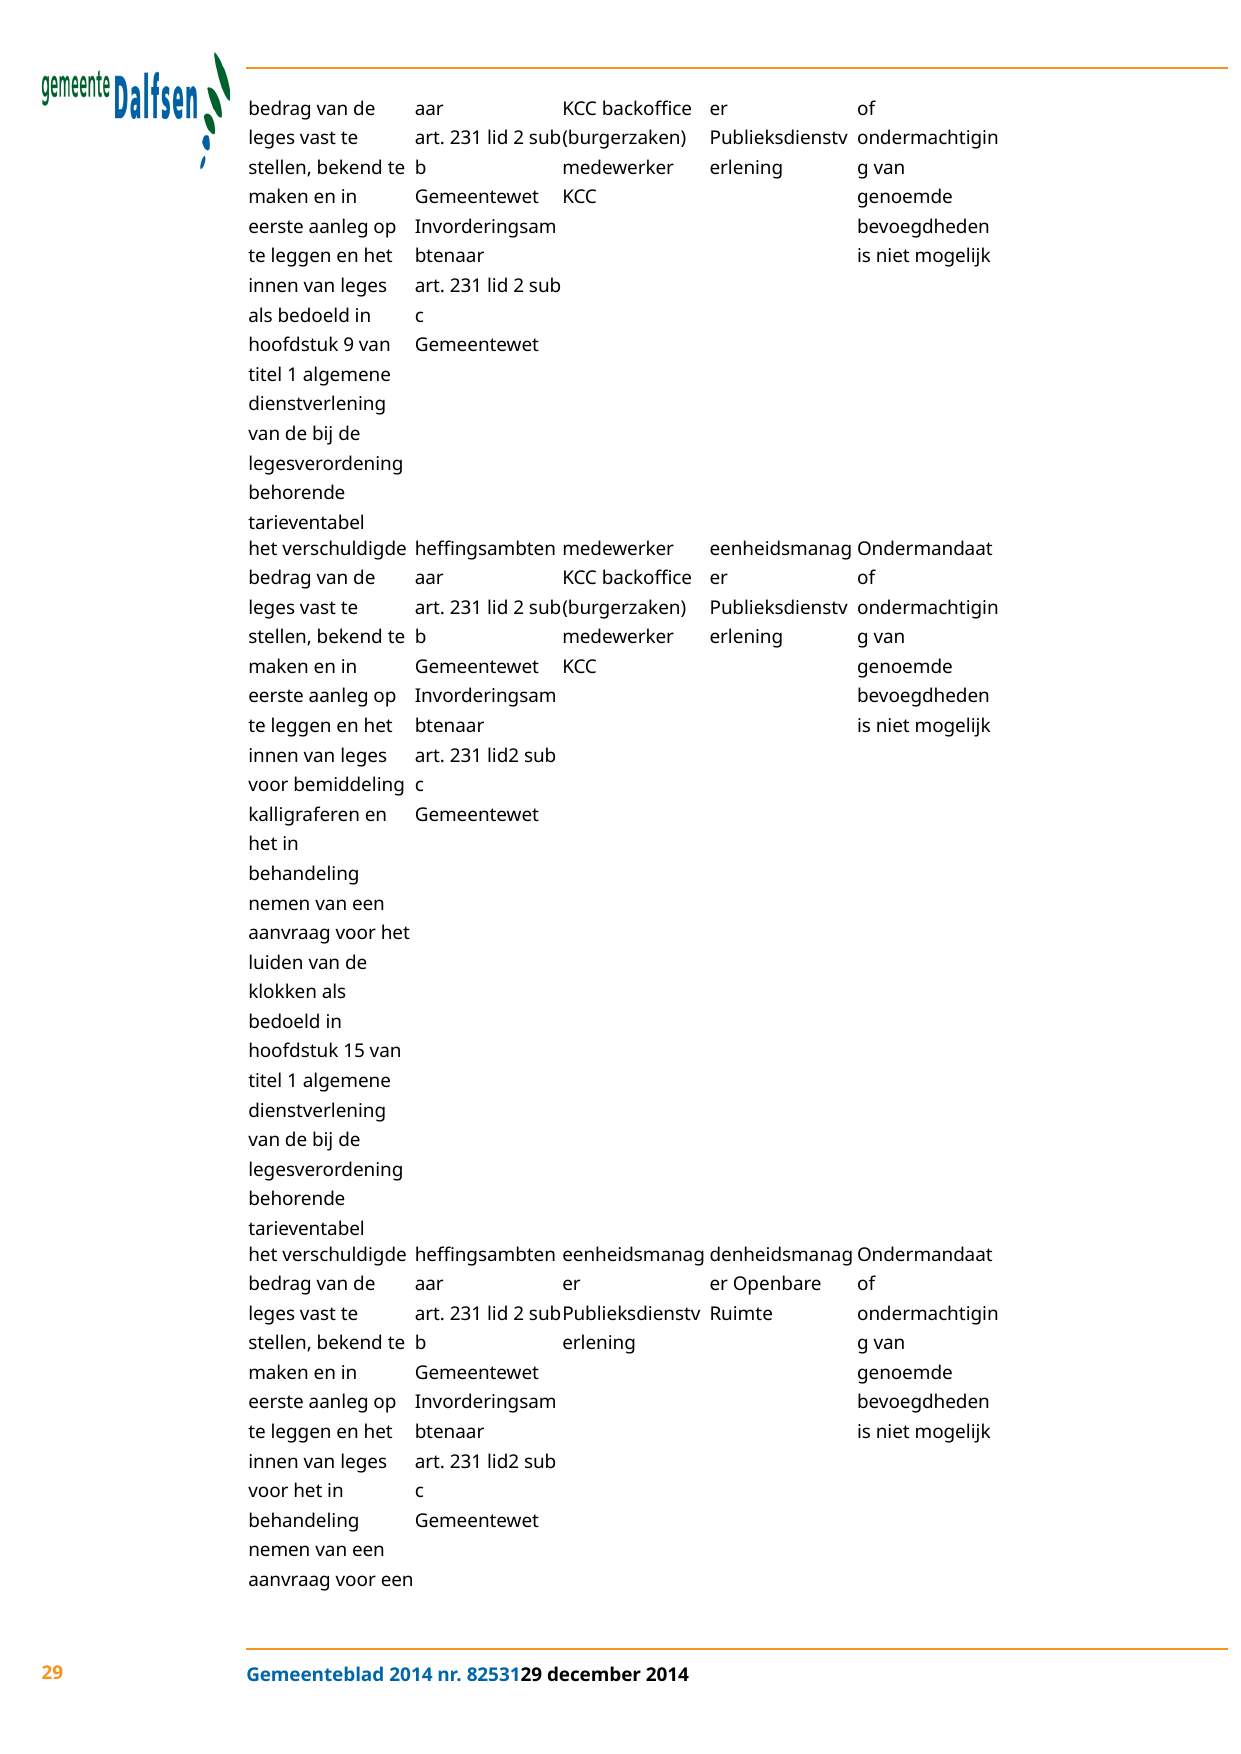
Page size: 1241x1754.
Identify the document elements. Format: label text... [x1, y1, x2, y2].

table_cell eenheidsmanager Publieksdienstverlening [562, 1241, 709, 1592]
table_cell er Publieksdienstverlening [709, 95, 857, 535]
table_cell eenheidsmanager Publieksdienstverlening [709, 535, 857, 1241]
table_cell Ondermandaat of ondermachtiging van genoemde bevoegdheden is niet mogelijk [857, 1241, 1004, 1592]
table_cell heffingsambtenaar art. 231 lid 2 sub b Gemeentewet Invorderingsambtenaar art. 231 lid2 sub c Gemeentewet [415, 535, 562, 1241]
table_cell medewerker KCC backoffice (burgerzaken) medewerker KCC [562, 535, 709, 1241]
table_cell denheidsmanager Openbare Ruimte [709, 1241, 857, 1592]
table_cell het verschuldigde bedrag van de leges vast te stellen, bekend te maken en in eerste aanleg op te leggen en het innen van leges voor bemiddeling kalligraferen en het in behandeling nemen van een aanvraag voor het luiden van de klokken als bedoeld in hoofdstuk 15 van titel 1 algemene dienstverlening van de bij de legesverordening behorende tarieventabel [248, 535, 414, 1241]
table_cell KCC backoffice (burgerzaken) medewerker KCC [562, 95, 709, 535]
table_cell het verschuldigde bedrag van de leges vast te stellen, bekend te maken en in eerste aanleg op te leggen en het innen van leges voor het in behandeling nemen van een aanvraag voor een [248, 1241, 414, 1592]
picture [41, 47, 231, 172]
table_cell bedrag van de leges vast te stellen, bekend te maken en in eerste aanleg op te leggen en het innen van leges als bedoeld in hoofdstuk 9 van titel 1 algemene dienstverlening van de bij de legesverordening behorende tarieventabel [248, 95, 414, 535]
table_cell aar art. 231 lid 2 sub b Gemeentewet Invorderingsambtenaar art. 231 lid 2 sub c Gemeentewet [415, 95, 562, 535]
table_cell of ondermachtiging van genoemde bevoegdheden is niet mogelijk [857, 95, 1004, 535]
table_cell heffingsambtenaar art. 231 lid 2 sub b Gemeentewet Invorderingsambtenaar art. 231 lid2 sub c Gemeentewet [415, 1241, 562, 1592]
table_cell Ondermandaat of ondermachtiging van genoemde bevoegdheden is niet mogelijk [857, 535, 1004, 1241]
